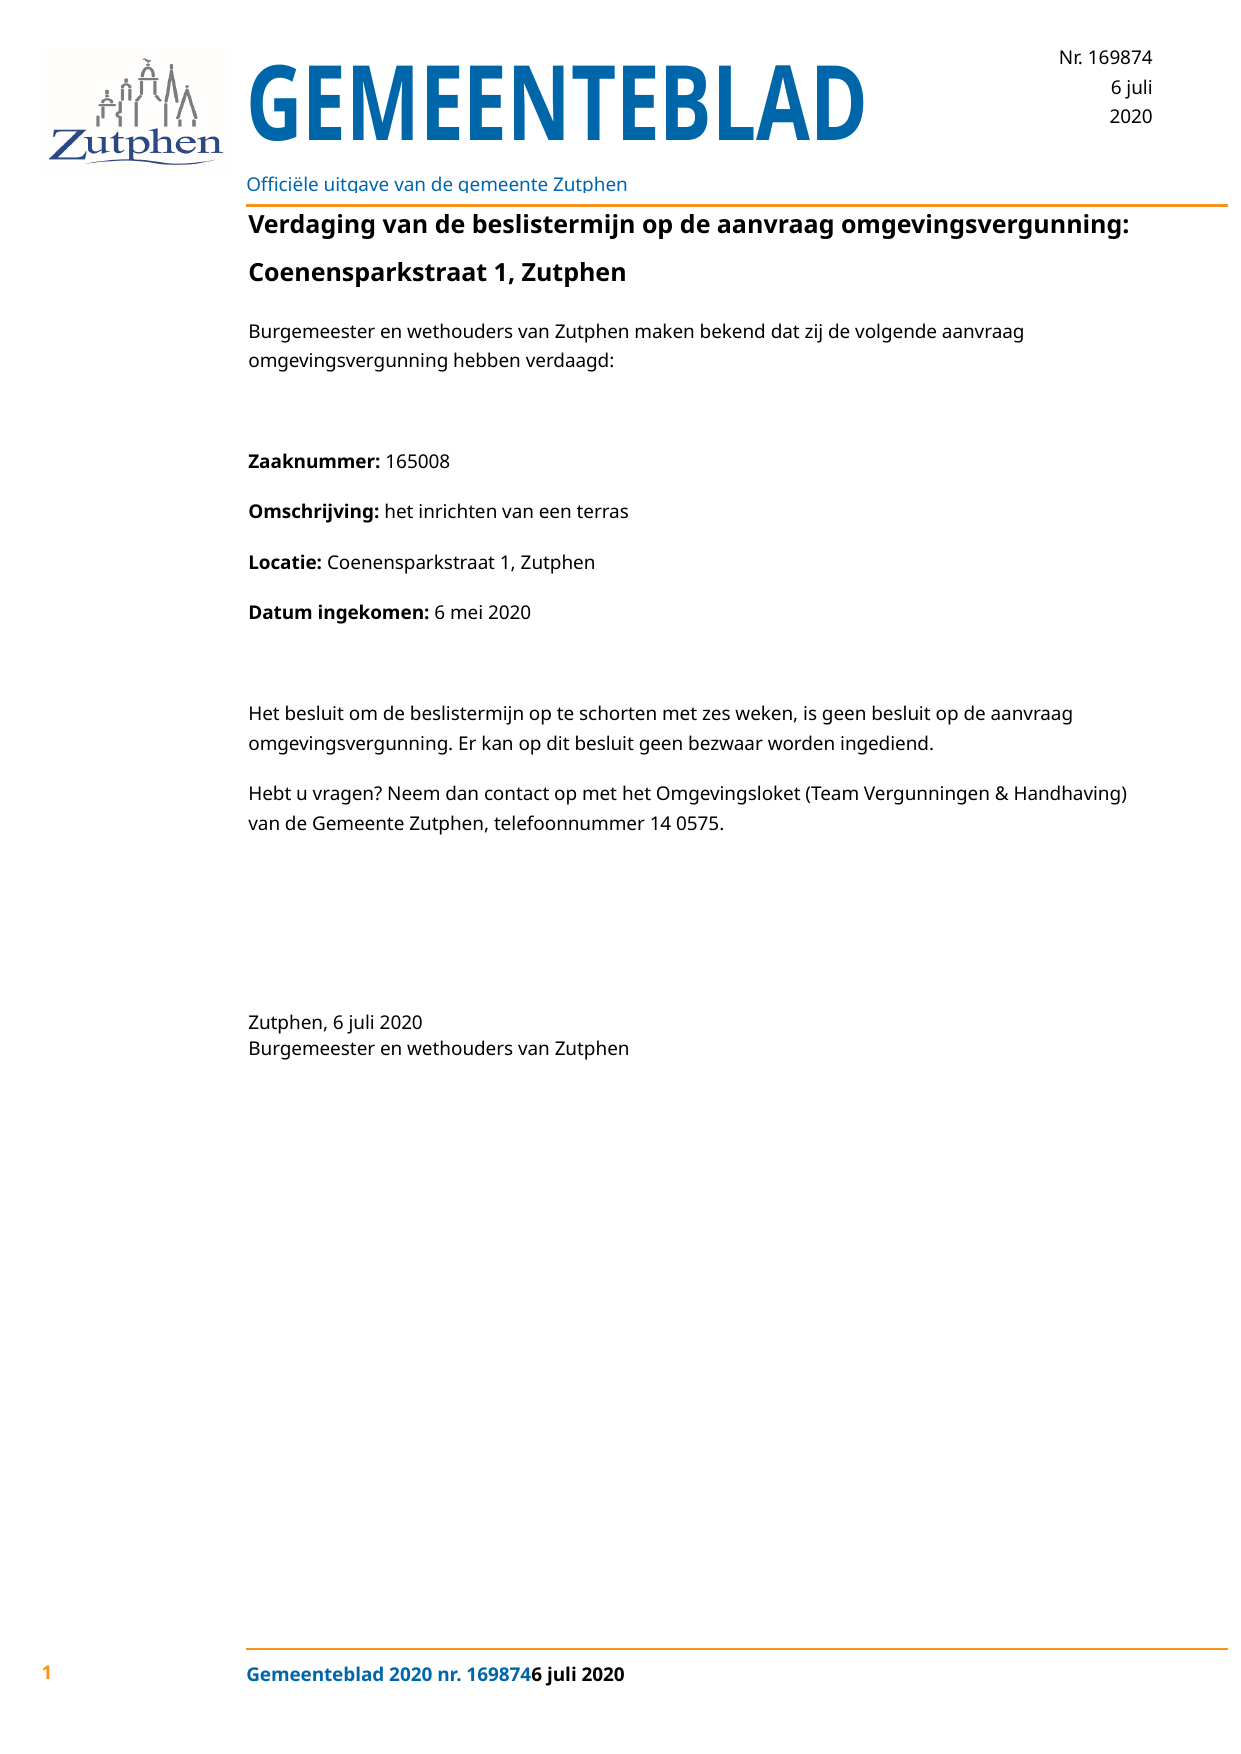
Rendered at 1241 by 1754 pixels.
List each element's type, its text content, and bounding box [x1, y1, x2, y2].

text Locatie: Coenensparkstraat 1, Zutphen [248, 549, 1152, 575]
picture [41, 47, 231, 172]
text Het besluit om de beslistermijn op te schorten met zes weken, is geen besluit op de aanvraag omgevingsvergunning. Er kan op dit besluit geen bezwaar worden ingediend. [248, 700, 1152, 756]
text Zutphen, 6 juli 2020 [248, 1009, 1152, 1035]
text Burgemeester en wethouders van Zutphen [248, 1035, 1152, 1061]
text Verdaging van de beslistermijn op de aanvraag omgevingsvergunning: Coenensparkstraat 1, Zutphen [248, 207, 1152, 288]
text Hebt u vragen? Neem dan contact op met het Omgevingsloket (Team Vergunningen & Handhaving) van de Gemeente Zutphen, telefoonnummer 14 0575. [248, 780, 1152, 836]
text Omschrijving: het inrichten van een terras [248, 499, 1152, 524]
text Datum ingekomen: 6 mei 2020 [248, 599, 1152, 625]
text Zaaknummer: 165008 [248, 448, 1152, 474]
text Burgemeester en wethouders van Zutphen maken bekend dat zij de volgende aanvraag omgevingsvergunning hebben verdaagd: [248, 318, 1152, 373]
